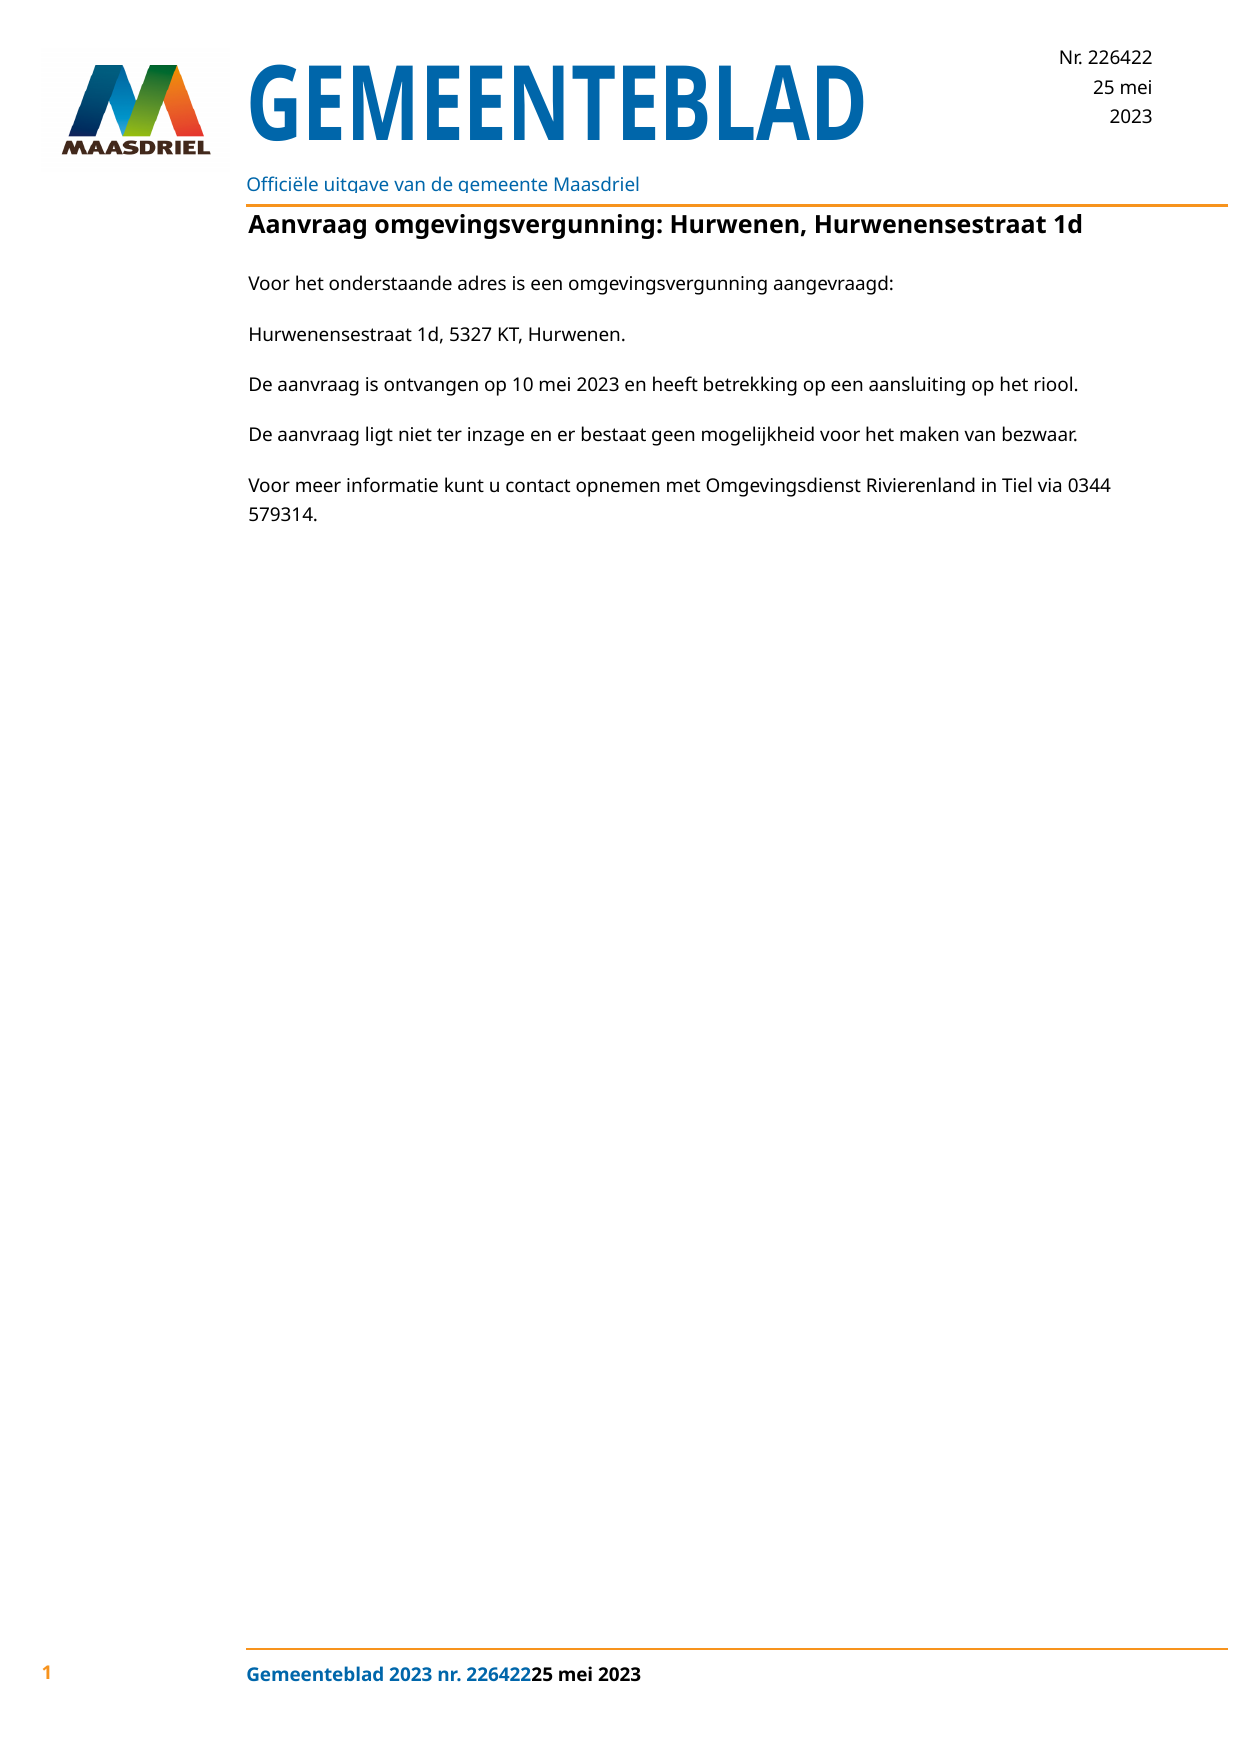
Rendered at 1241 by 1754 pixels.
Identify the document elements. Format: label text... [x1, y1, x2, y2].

text De aanvraag ligt niet ter inzage en er bestaat geen mogelijkheid voor het maken van bezwaar. [248, 422, 1152, 447]
text De aanvraag is ontvangen op 10 mei 2023 en heeft betrekking op een aansluiting op het riool. [248, 371, 1152, 397]
picture [41, 47, 231, 172]
text Voor het onderstaande adres is een omgevingsvergunning aangevraagd: [248, 270, 1152, 296]
text Hurwenensestraat 1d, 5327 KT, Hurwenen. [248, 321, 1152, 346]
text Voor meer informatie kunt u contact opnemen met Omgevingsdienst Rivierenland in Tiel via 0344 579314. [248, 472, 1152, 527]
text Aanvraag omgevingsvergunning: Hurwenen, Hurwenensestraat 1d [248, 207, 1152, 241]
